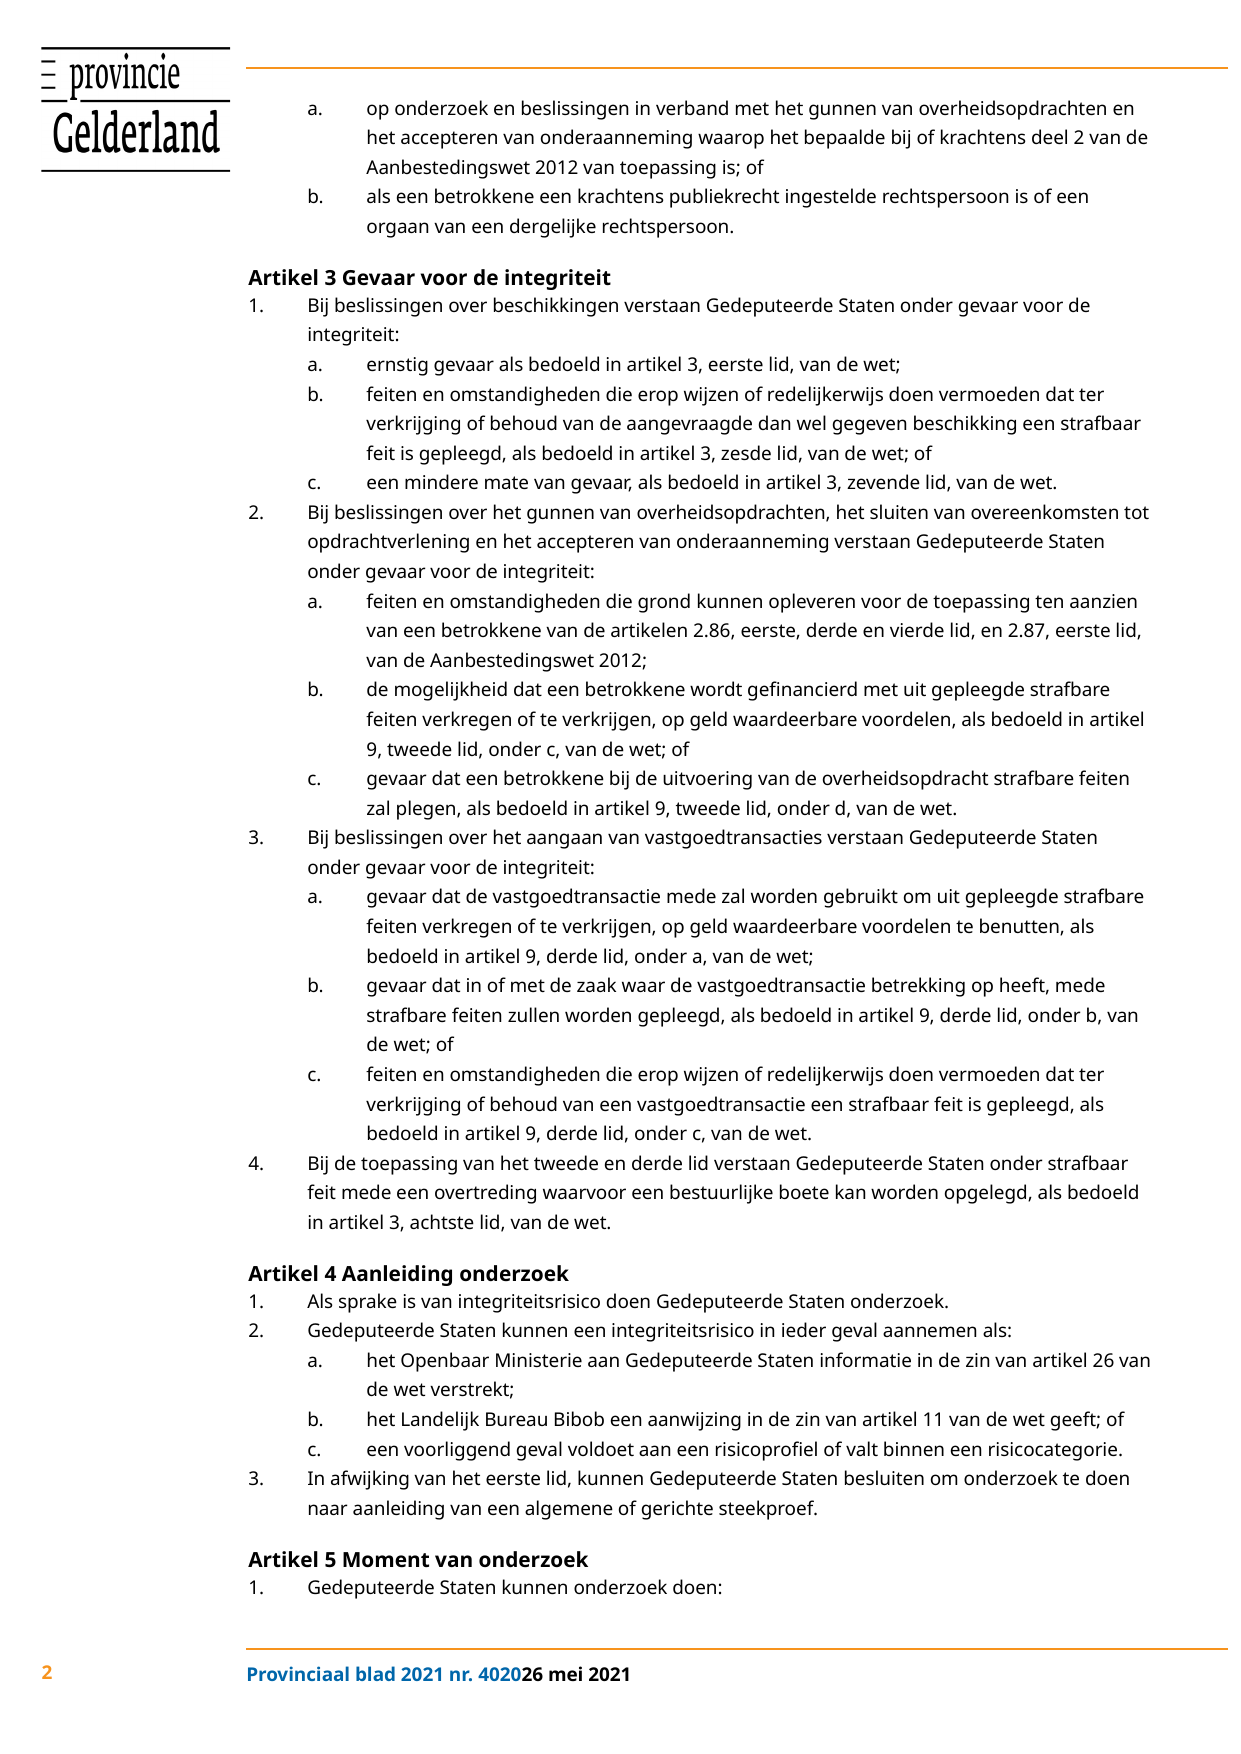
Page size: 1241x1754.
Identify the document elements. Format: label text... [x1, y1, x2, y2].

text Artikel 5 Moment van onderzoek [248, 1545, 1152, 1574]
list Gedeputeerde Staten kunnen onderzoek doen: [248, 1574, 1152, 1599]
list op onderzoek en beslissingen in verband met het gunnen van overheidsopdrachten en het accepteren van onderaanneming waarop het bepaalde bij of krachtens deel 2 van de Aanbestedingswet 2012 van toepassing is; of [307, 95, 1152, 180]
list het Openbaar Ministerie aan Gedeputeerde Staten informatie in de zin van artikel 26 van de wet verstrekt; [307, 1347, 1152, 1402]
list een mindere mate van gevaar, als bedoeld in artikel 3, zevende lid, van de wet. [307, 469, 1152, 495]
list Bij beslissingen over het gunnen van overheidsopdrachten, het sluiten van overeenkomsten tot opdrachtverlening en het accepteren van onderaanneming verstaan Gedeputeerde Staten onder gevaar voor de integriteit: [248, 499, 1152, 584]
list Bij beslissingen over beschikkingen verstaan Gedeputeerde Staten onder gevaar voor de integriteit: [248, 292, 1152, 347]
list feiten en omstandigheden die erop wijzen of redelijkerwijs doen vermoeden dat ter verkrijging of behoud van een vastgoedtransactie een strafbaar feit is gepleegd, als bedoeld in artikel 9, derde lid, onder c, van de wet. [307, 1061, 1152, 1146]
list het Landelijk Bureau Bibob een aanwijzing in de zin van artikel 11 van de wet geeft; of [307, 1406, 1152, 1432]
list In afwijking van het eerste lid, kunnen Gedeputeerde Staten besluiten om onderzoek te doen naar aanleiding van een algemene of gerichte steekproef. [248, 1465, 1152, 1521]
list Bij beslissingen over het aangaan van vastgoedtransacties verstaan Gedeputeerde Staten onder gevaar voor de integriteit: [248, 824, 1152, 880]
text Artikel 3 Gevaar voor de integriteit [248, 263, 1152, 292]
list Bij de toepassing van het tweede en derde lid verstaan Gedeputeerde Staten onder strafbaar feit mede een overtreding waarvoor een bestuurlijke boete kan worden opgelegd, als bedoeld in artikel 3, achtste lid, van de wet. [248, 1150, 1152, 1235]
list gevaar dat in of met de zaak waar de vastgoedtransactie betrekking op heeft, mede strafbare feiten zullen worden gepleegd, als bedoeld in artikel 9, derde lid, onder b, van de wet; of [307, 972, 1152, 1057]
list ernstig gevaar als bedoeld in artikel 3, eerste lid, van de wet; [307, 351, 1152, 377]
picture [41, 47, 231, 172]
list Als sprake is van integriteitsrisico doen Gedeputeerde Staten onderzoek. [248, 1288, 1152, 1314]
list de mogelijkheid dat een betrokkene wordt gefinancierd met uit gepleegde strafbare feiten verkregen of te verkrijgen, op geld waardeerbare voordelen, als bedoeld in artikel 9, tweede lid, onder c, van de wet; of [307, 677, 1152, 761]
list gevaar dat een betrokkene bij de uitvoering van de overheidsopdracht strafbare feiten zal plegen, als bedoeld in artikel 9, tweede lid, onder d, van de wet. [307, 765, 1152, 821]
text Artikel 4 Aanleiding onderzoek [248, 1259, 1152, 1288]
list een voorliggend geval voldoet aan een risicoprofiel of valt binnen een risicocategorie. [307, 1436, 1152, 1462]
list gevaar dat de vastgoedtransactie mede zal worden gebruikt om uit gepleegde strafbare feiten verkregen of te verkrijgen, op geld waardeerbare voordelen te benutten, als bedoeld in artikel 9, derde lid, onder a, van de wet; [307, 884, 1152, 968]
list feiten en omstandigheden die erop wijzen of redelijkerwijs doen vermoeden dat ter verkrijging of behoud van de aangevraagde dan wel gegeven beschikking een strafbaar feit is gepleegd, als bedoeld in artikel 3, zesde lid, van de wet; of [307, 381, 1152, 466]
list als een betrokkene een krachtens publiekrecht ingestelde rechtspersoon is of een orgaan van een dergelijke rechtspersoon. [307, 183, 1152, 239]
list Gedeputeerde Staten kunnen een integriteitsrisico in ieder geval aannemen als: [248, 1317, 1152, 1343]
list feiten en omstandigheden die grond kunnen opleveren voor de toepassing ten aanzien van een betrokkene van de artikelen 2.86, eerste, derde en vierde lid, en 2.87, eerste lid, van de Aanbestedingswet 2012; [307, 588, 1152, 673]
